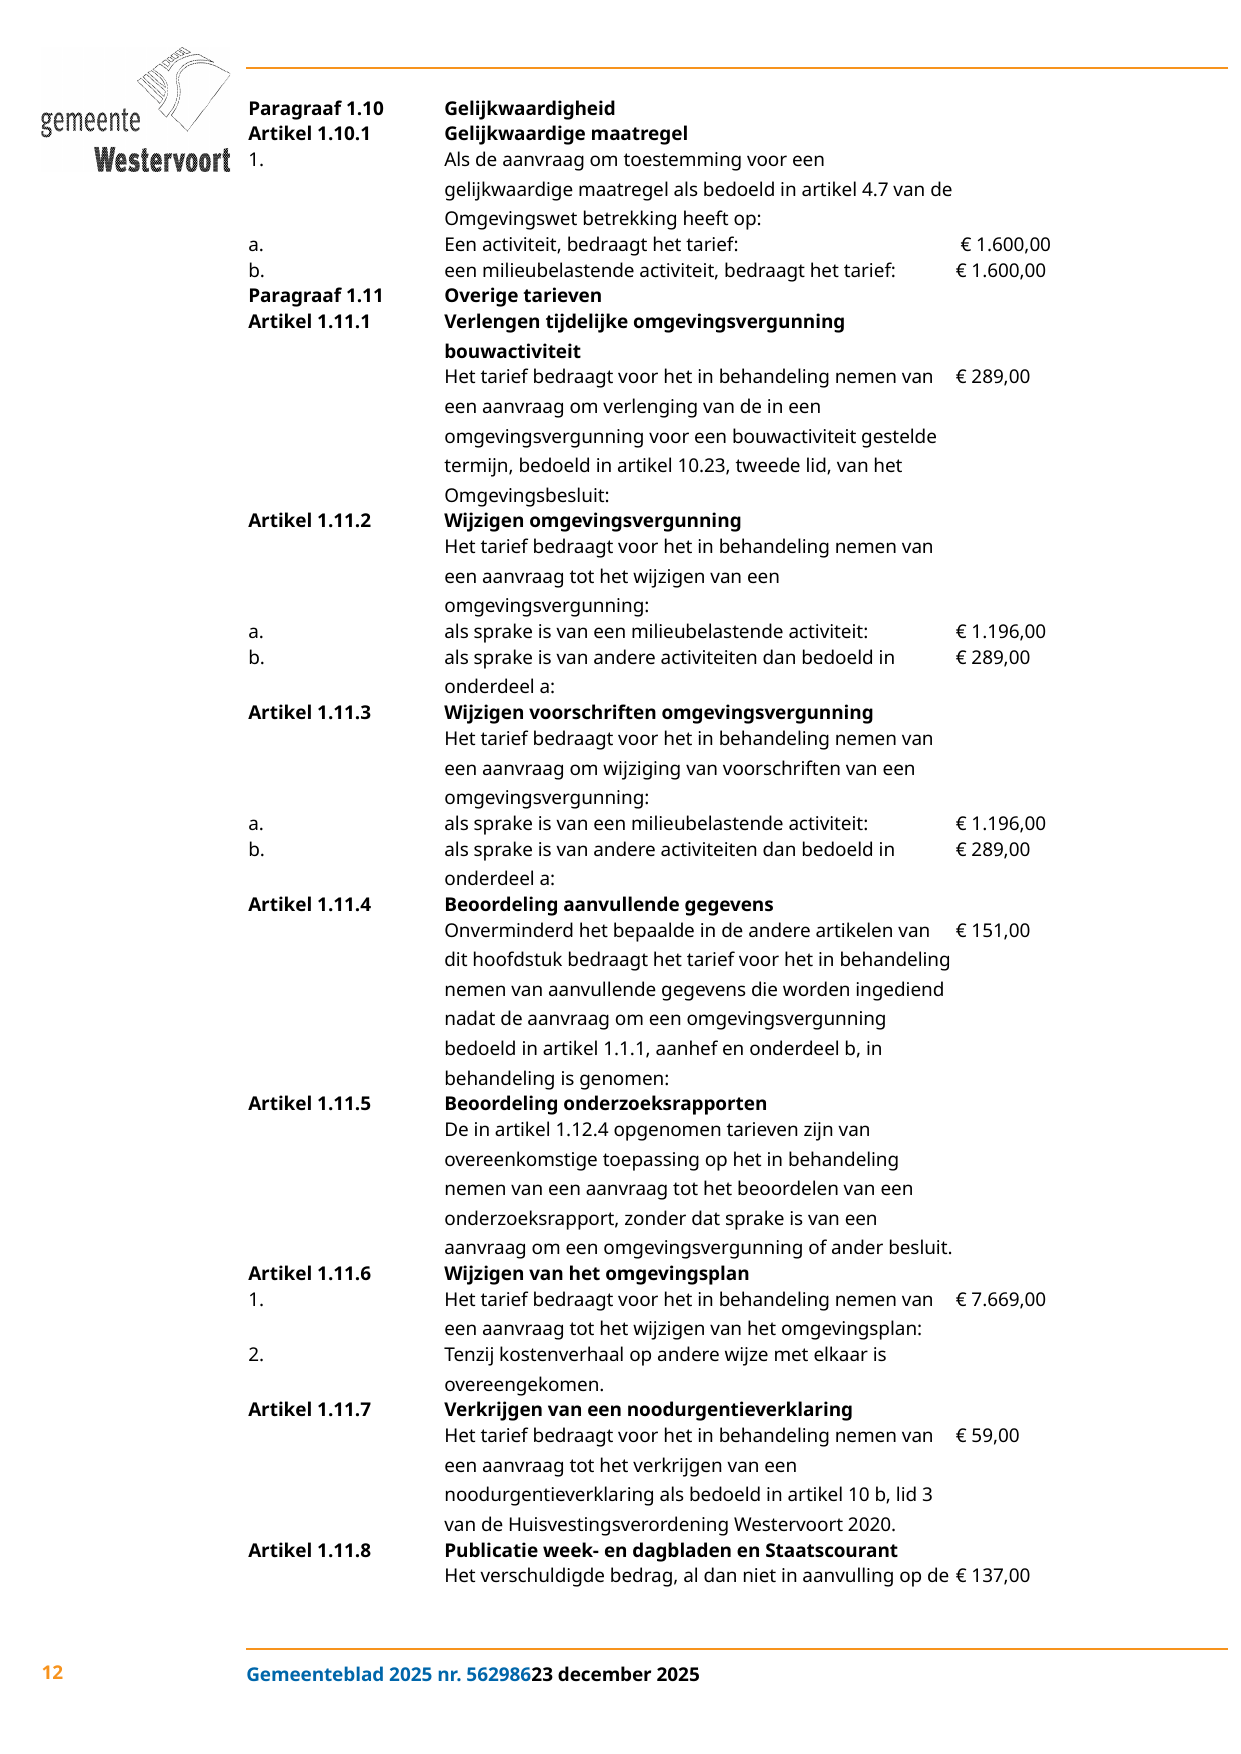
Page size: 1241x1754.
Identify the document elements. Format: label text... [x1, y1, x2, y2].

table_cell [956, 1090, 1152, 1116]
table_cell [956, 121, 1152, 146]
table_cell als sprake is van een milieubelastende activiteit: [444, 810, 956, 836]
table_cell [956, 95, 1152, 121]
table_cell Gelijkwaardigheid [444, 95, 956, 121]
table_cell [956, 508, 1152, 533]
table_cell 1. [248, 146, 444, 231]
table_cell € 289,00 [956, 364, 1152, 508]
table_cell als sprake is van andere activiteiten dan bedoeld in onderdeel a: [444, 644, 956, 699]
table_cell Artikel 1.10.1 [248, 121, 444, 146]
table_cell De in artikel 1.12.4 opgenomen tarieven zijn van overeenkomstige toepassing op het in behandeling nemen van een aanvraag tot het beoordelen van een onderzoeksrapport, zonder dat sprake is van een aanvraag om een omgevingsvergunning of ander besluit. [444, 1116, 956, 1260]
table_cell b. [248, 257, 444, 283]
picture [41, 47, 231, 172]
table_cell Artikel 1.11.6 [248, 1260, 444, 1286]
table_cell [248, 534, 444, 618]
table_cell Wijzigen omgevingsvergunning [444, 508, 956, 533]
table_cell [956, 891, 1152, 917]
table_cell Het verschuldigde bedrag, al dan niet in aanvulling op de [444, 1563, 956, 1588]
table_cell [248, 1563, 444, 1588]
table_cell € 289,00 [956, 836, 1152, 891]
table_cell Wijzigen voorschriften omgevingsvergunning [444, 699, 956, 725]
table_cell b. [248, 644, 444, 699]
table_cell [956, 1341, 1152, 1397]
table_cell Beoordeling onderzoeksrapporten [444, 1090, 956, 1116]
table_cell Een activiteit, bedraagt het tarief: [444, 231, 956, 257]
table_cell Het tarief bedraagt voor het in behandeling nemen van een aanvraag om verlenging van de in een omgevingsvergunning voor een bouwactiviteit gestelde termijn, bedoeld in artikel 10.23, tweede lid, van het Omgevingsbesluit: [444, 364, 956, 508]
table_cell € 1.600,00 [956, 231, 1152, 257]
table_cell Artikel 1.11.1 [248, 308, 444, 364]
table_cell [956, 1537, 1152, 1562]
table_cell € 151,00 [956, 917, 1152, 1090]
table_cell [248, 1422, 444, 1537]
table_cell Artikel 1.11.4 [248, 891, 444, 917]
table_cell € 1.196,00 [956, 810, 1152, 836]
table_cell Publicatie week- en dagbladen en Staatscourant [444, 1537, 956, 1562]
table_cell 1. [248, 1286, 444, 1341]
table_cell [956, 534, 1152, 618]
table_cell [956, 725, 1152, 810]
table_cell Overige tarieven [444, 283, 956, 308]
table_cell € 137,00 [956, 1563, 1152, 1588]
table_cell [248, 1116, 444, 1260]
table_cell Artikel 1.11.2 [248, 508, 444, 533]
table_cell Het tarief bedraagt voor het in behandeling nemen van een aanvraag tot het wijzigen van een omgevingsvergunning: [444, 534, 956, 618]
table_cell [956, 1116, 1152, 1260]
table_cell € 289,00 [956, 644, 1152, 699]
table_cell Gelijkwaardige maatregel [444, 121, 956, 146]
table_cell Onverminderd het bepaalde in de andere artikelen van dit hoofdstuk bedraagt het tarief voor het in behandeling nemen van aanvullende gegevens die worden ingediend nadat de aanvraag om een omgevingsvergunning bedoeld in artikel 1.1.1, aanhef en onderdeel b, in behandeling is genomen: [444, 917, 956, 1090]
table_cell b. [248, 836, 444, 891]
table_cell Tenzij kostenverhaal op andere wijze met elkaar is overeengekomen. [444, 1341, 956, 1397]
table_cell [956, 283, 1152, 308]
table_cell [956, 1397, 1152, 1422]
table_cell € 7.669,00 [956, 1286, 1152, 1341]
table_cell Artikel 1.11.5 [248, 1090, 444, 1116]
table_cell als sprake is van andere activiteiten dan bedoeld in onderdeel a: [444, 836, 956, 891]
table_cell Paragraaf 1.11 [248, 283, 444, 308]
table_cell a. [248, 810, 444, 836]
table_cell Artikel 1.11.3 [248, 699, 444, 725]
table_cell [956, 699, 1152, 725]
table_cell [956, 1260, 1152, 1286]
table_cell € 1.600,00 [956, 257, 1152, 283]
table_cell Artikel 1.11.7 [248, 1397, 444, 1422]
table_cell Paragraaf 1.10 [248, 95, 444, 121]
table_cell Wijzigen van het omgevingsplan [444, 1260, 956, 1286]
table_cell a. [248, 231, 444, 257]
table_cell 2. [248, 1341, 444, 1397]
table_cell als sprake is van een milieubelastende activiteit: [444, 618, 956, 644]
table_cell Het tarief bedraagt voor het in behandeling nemen van een aanvraag tot het verkrijgen van een noodurgentieverklaring als bedoeld in artikel 10 b, lid 3 van de Huisvestingsverordening Westervoort 2020. [444, 1422, 956, 1537]
table_cell [248, 917, 444, 1090]
table_cell Als de aanvraag om toestemming voor een gelijkwaardige maatregel als bedoeld in artikel 4.7 van de Omgevingswet betrekking heeft op: [444, 146, 956, 231]
table_cell [956, 146, 1152, 231]
table_cell Artikel 1.11.8 [248, 1537, 444, 1562]
table_cell Het tarief bedraagt voor het in behandeling nemen van een aanvraag tot het wijzigen van het omgevingsplan: [444, 1286, 956, 1341]
table_cell [956, 308, 1152, 364]
table_cell € 1.196,00 [956, 618, 1152, 644]
table_cell [248, 725, 444, 810]
table_cell € 59,00 [956, 1422, 1152, 1537]
table_cell Het tarief bedraagt voor het in behandeling nemen van een aanvraag om wijziging van voorschriften van een omgevingsvergunning: [444, 725, 956, 810]
table_cell Verkrijgen van een noodurgentieverklaring [444, 1397, 956, 1422]
table_cell Beoordeling aanvullende gegevens [444, 891, 956, 917]
table_cell een milieubelastende activiteit, bedraagt het tarief: [444, 257, 956, 283]
table_cell [248, 364, 444, 508]
table_cell Verlengen tijdelijke omgevingsvergunning bouwactiviteit [444, 308, 956, 364]
table_cell a. [248, 618, 444, 644]
